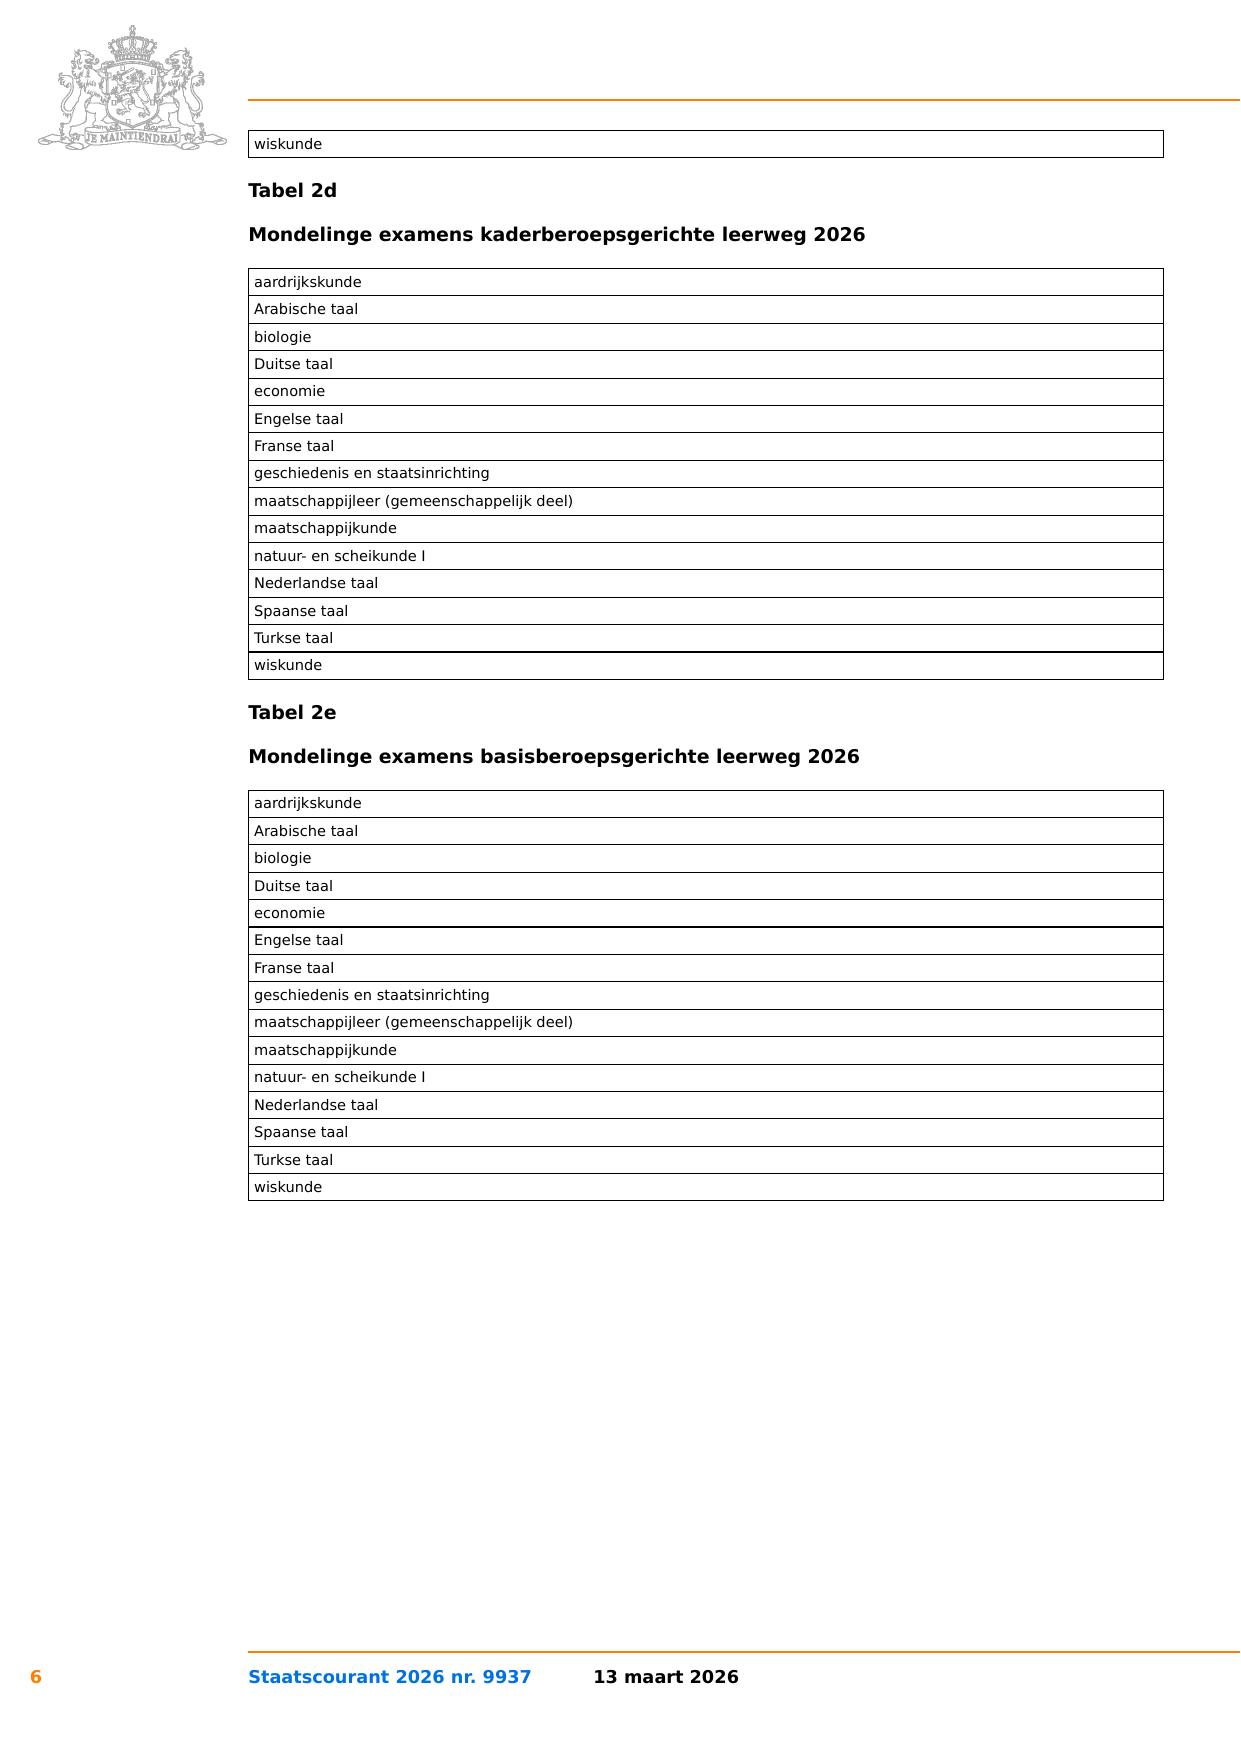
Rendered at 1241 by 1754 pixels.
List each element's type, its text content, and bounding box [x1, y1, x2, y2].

table_cell Nederlandse taal [249, 1092, 1163, 1118]
table_header aardrijkskunde [249, 269, 1163, 295]
subtitle Tabel 2e [248, 702, 1163, 724]
table_cell Turkse taal [249, 1147, 1163, 1173]
table_cell maatschappijkunde [249, 516, 1163, 542]
table_cell geschiedenis en staatsinrichting [249, 982, 1163, 1009]
table_cell natuur- en scheikunde I [249, 1065, 1163, 1091]
table_cell biologie [249, 845, 1163, 872]
table_cell Spaanse taal [249, 598, 1163, 624]
table_cell economie [249, 900, 1163, 926]
table_cell Nederlandse taal [249, 570, 1163, 597]
table_cell Duitse taal [249, 351, 1163, 377]
table_cell Engelse taal [249, 406, 1163, 432]
table_cell Arabische taal [249, 818, 1163, 844]
table_cell Turkse taal [249, 625, 1163, 651]
table_cell wiskunde [249, 1174, 1163, 1200]
table_cell wiskunde [249, 131, 1163, 157]
table_cell maatschappijkunde [249, 1037, 1163, 1063]
table_cell biologie [249, 324, 1163, 350]
table_header aardrijkskunde [249, 791, 1163, 817]
picture [38, 25, 227, 150]
table_cell geschiedenis en staatsinrichting [249, 461, 1163, 487]
table_cell Duitse taal [249, 873, 1163, 899]
table_cell Engelse taal [249, 928, 1163, 954]
table_cell wiskunde [249, 653, 1163, 679]
table_cell maatschappijleer (gemeenschappelijk deel) [249, 1010, 1163, 1036]
table_cell natuur- en scheikunde I [249, 543, 1163, 569]
table_cell maatschappijleer (gemeenschappelijk deel) [249, 488, 1163, 514]
subtitle Mondelinge examens kaderberoepsgerichte leerweg 2026 [248, 224, 1163, 246]
table_cell Spaanse taal [249, 1119, 1163, 1146]
table_cell Franse taal [249, 955, 1163, 981]
table_cell Arabische taal [249, 296, 1163, 323]
subtitle Mondelinge examens basisberoepsgerichte leerweg 2026 [248, 746, 1163, 768]
table_cell economie [249, 379, 1163, 405]
subtitle Tabel 2d [248, 180, 1163, 202]
table_cell Franse taal [249, 433, 1163, 460]
